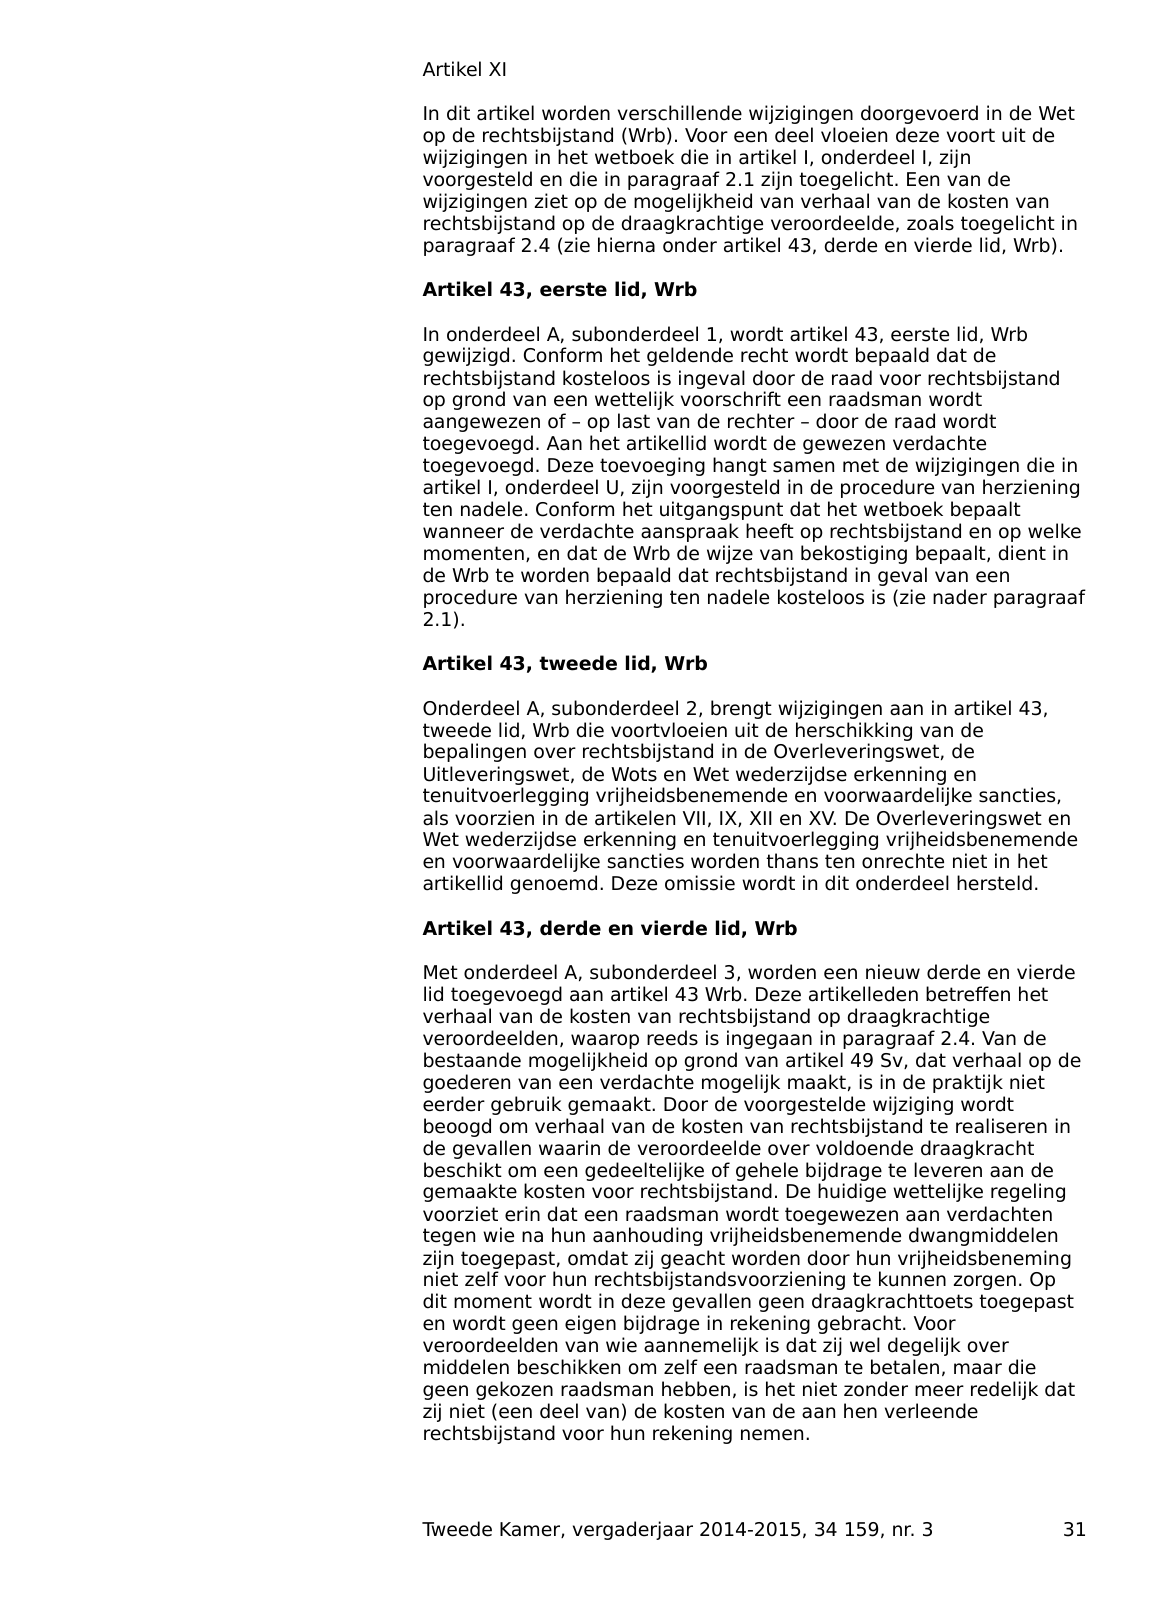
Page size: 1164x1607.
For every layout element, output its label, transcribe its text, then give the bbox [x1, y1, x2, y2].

text Onderdeel A, subonderdeel 2, brengt wijzigingen aan in artikel 43, tweede lid, Wrb die voortvloeien uit de herschikking van de bepalingen over rechtsbijstand in de Overleveringswet, de Uitleveringswet, de Wots en Wet wederzijdse erkenning en tenuitvoerlegging vrijheidsbenemende en voorwaardelijke sancties, als voorzien in de artikelen VII, IX, XII en XV. De Overleveringswet en Wet wederzijdse erkenning en tenuitvoerlegging vrijheidsbenemende en voorwaardelijke sancties worden thans ten onrechte niet in het artikellid genoemd. Deze omissie wordt in dit onderdeel hersteld. [422, 697, 1087, 895]
subtitle Artikel 43, tweede lid, Wrb [422, 653, 1087, 675]
text In onderdeel A, subonderdeel 1, wordt artikel 43, eerste lid, Wrb gewijzigd. Conform het geldende recht wordt bepaald dat de rechtsbijstand kosteloos is ingeval door de raad voor rechtsbijstand op grond van een wettelijk voorschrift een raadsman wordt aangewezen of – op last van de rechter – door de raad wordt toegevoegd. Aan het artikellid wordt de gewezen verdachte toegevoegd. Deze toevoeging hangt samen met de wijzigingen die in artikel I, onderdeel U, zijn voorgesteld in de procedure van herziening ten nadele. Conform het uitgangspunt dat het wetboek bepaalt wanneer de verdachte aanspraak heeft op rechtsbijstand en op welke momenten, en dat de Wrb de wijze van bekostiging bepaalt, dient in de Wrb te worden bepaald dat rechtsbijstand in geval van een procedure van herziening ten nadele kosteloos is (zie nader paragraaf 2.1). [422, 323, 1087, 631]
subtitle Artikel 43, derde en vierde lid, Wrb [422, 917, 1087, 939]
subtitle Artikel 43, eerste lid, Wrb [422, 279, 1087, 301]
text In dit artikel worden verschillende wijzigingen doorgevoerd in de Wet op de rechtsbijstand (Wrb). Voor een deel vloeien deze voort uit de wijzigingen in het wetboek die in artikel I, onderdeel I, zijn voorgesteld en die in paragraaf 2.1 zijn toegelicht. Een van de wijzigingen ziet op de mogelijkheid van verhaal van de kosten van rechtsbijstand op de draagkrachtige veroordeelde, zoals toegelicht in paragraaf 2.4 (zie hierna onder artikel 43, derde en vierde lid, Wrb). [422, 103, 1087, 257]
subtitle Artikel XI [422, 59, 1087, 81]
text Met onderdeel A, subonderdeel 3, worden een nieuw derde en vierde lid toegevoegd aan artikel 43 Wrb. Deze artikelleden betreffen het verhaal van de kosten van rechtsbijstand op draagkrachtige veroordeelden, waarop reeds is ingegaan in paragraaf 2.4. Van de bestaande mogelijkheid op grond van artikel 49 Sv, dat verhaal op de goederen van een verdachte mogelijk maakt, is in de praktijk niet eerder gebruik gemaakt. Door de voorgestelde wijziging wordt beoogd om verhaal van de kosten van rechtsbijstand te realiseren in de gevallen waarin de veroordeelde over voldoende draagkracht beschikt om een gedeeltelijke of gehele bijdrage te leveren aan de gemaakte kosten voor rechtsbijstand. De huidige wettelijke regeling voorziet erin dat een raadsman wordt toegewezen aan verdachten tegen wie na hun aanhouding vrijheidsbenemende dwangmiddelen zijn toegepast, omdat zij geacht worden door hun vrijheidsbeneming niet zelf voor hun rechtsbijstandsvoorziening te kunnen zorgen. Op dit moment wordt in deze gevallen geen draagkrachttoets toegepast en wordt geen eigen bijdrage in rekening gebracht. Voor veroordeelden van wie aannemelijk is dat zij wel degelijk over middelen beschikken om zelf een raadsman te betalen, maar die geen gekozen raadsman hebben, is het niet zonder meer redelijk dat zij niet (een deel van) de kosten van de aan hen verleende rechtsbijstand voor hun rekening nemen. [422, 962, 1087, 1445]
